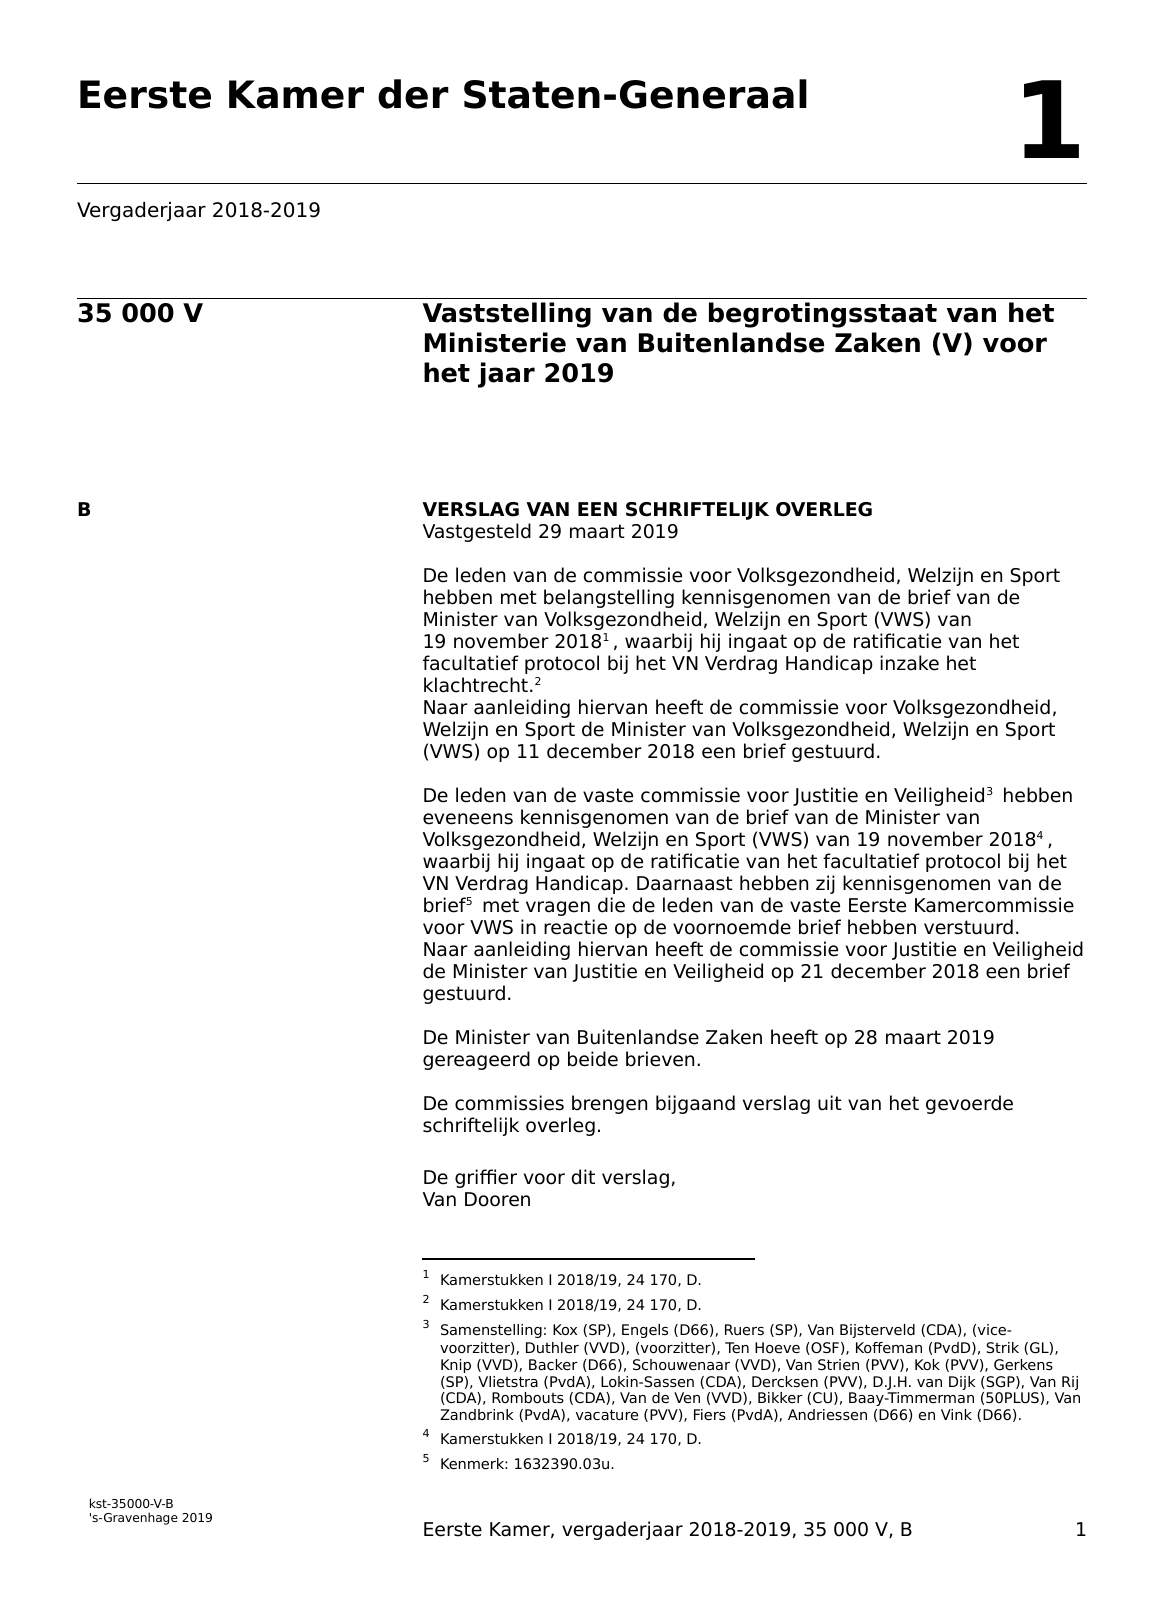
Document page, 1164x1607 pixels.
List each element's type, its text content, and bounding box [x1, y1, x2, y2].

subtitle B VERSLAG VAN EEN SCHRIFTELIJK OVERLEG [77, 499, 1087, 521]
text Kamerstukken I 2018/19, 24 170, D. [422, 1293, 1087, 1315]
text De griffier voor dit verslag, Van Dooren [422, 1167, 1087, 1211]
text Kamerstukken I 2018/19, 24 170, D. [422, 1268, 1087, 1290]
text Kamerstukken I 2018/19, 24 170, D. [422, 1427, 1087, 1449]
text kst-35000-V-B [88, 1497, 323, 1511]
text 's-Gravenhage 2019 [88, 1511, 323, 1525]
text Samenstelling: Kox (SP), Engels (D66), Ruers (SP), Van Bijsterveld (CDA), (vice-voorzitter), Duthler (VVD), (voorzitter), Ten Hoeve (OSF), Koffeman (PvdD), Strik (GL), Knip (VVD), Backer (D66), Schouwenaar (VVD), Van Strien (PVV), Kok (PVV), Gerkens (SP), Vlietstra (PvdA), Lokin-Sassen (CDA), Dercksen (PVV), D.J.H. van Dijk (SGP), Van Rij (CDA), Rombouts (CDA), Van de Ven (VVD), Bikker (CU), Baay-Timmerman (50PLUS), Van Zandbrink (PvdA), vacature (PVV), Fiers (PvdA), Andriessen (D66) en Vink (D66). [422, 1318, 1087, 1424]
text De Minister van Buitenlandse Zaken heeft op 28 maart 2019 gereageerd op beide brieven. [422, 1027, 1087, 1071]
subtitle 35 000 V Vaststelling van de begrotingsstaat van het Ministerie van Buitenlandse Zaken (V) voor het jaar 2019 [77, 299, 1087, 388]
text De leden van de vaste commissie voor Justitie en Veiligheid hebben eveneens kennisgenomen van de brief van de Minister van Volksgezondheid, Welzijn en Sport (VWS) van 19 november 2018, waarbij hij ingaat op de ratificatie van het facultatief protocol bij het VN Verdrag Handicap. Daarnaast hebben zij kennisgenomen van de brief met vragen die de leden van de vaste Eerste Kamercommissie voor VWS in reactie op de voornoemde brief hebben verstuurd. [422, 785, 1087, 939]
text De commissies brengen bijgaand verslag uit van het gevoerde schriftelijk overleg. [422, 1093, 1087, 1137]
table_header 1 [886, 59, 1087, 183]
text De leden van de commissie voor Volksgezondheid, Welzijn en Sport hebben met belangstelling kennisgenomen van de brief van de Minister van Volksgezondheid, Welzijn en Sport (VWS) van 19 november 2018, waarbij hij ingaat op de ratificatie van het facultatief protocol bij het VN Verdrag Handicap inzake het klachtrecht. [422, 565, 1087, 697]
text Vastgesteld 29 maart 2019 [422, 521, 1087, 543]
text Kenmerk: 1632390.03u. [422, 1452, 1087, 1474]
text Naar aanleiding hiervan heeft de commissie voor Volksgezondheid, Welzijn en Sport de Minister van Volksgezondheid, Welzijn en Sport (VWS) op 11 december 2018 een brief gestuurd. [422, 697, 1087, 763]
text Naar aanleiding hiervan heeft de commissie voor Justitie en Veiligheid de Minister van Justitie en Veiligheid op 21 december 2018 een brief gestuurd. [422, 939, 1087, 1005]
table_cell Vergaderjaar 2018-2019 [77, 184, 1087, 298]
table_header Eerste Kamer der Staten-Generaal [77, 59, 886, 183]
